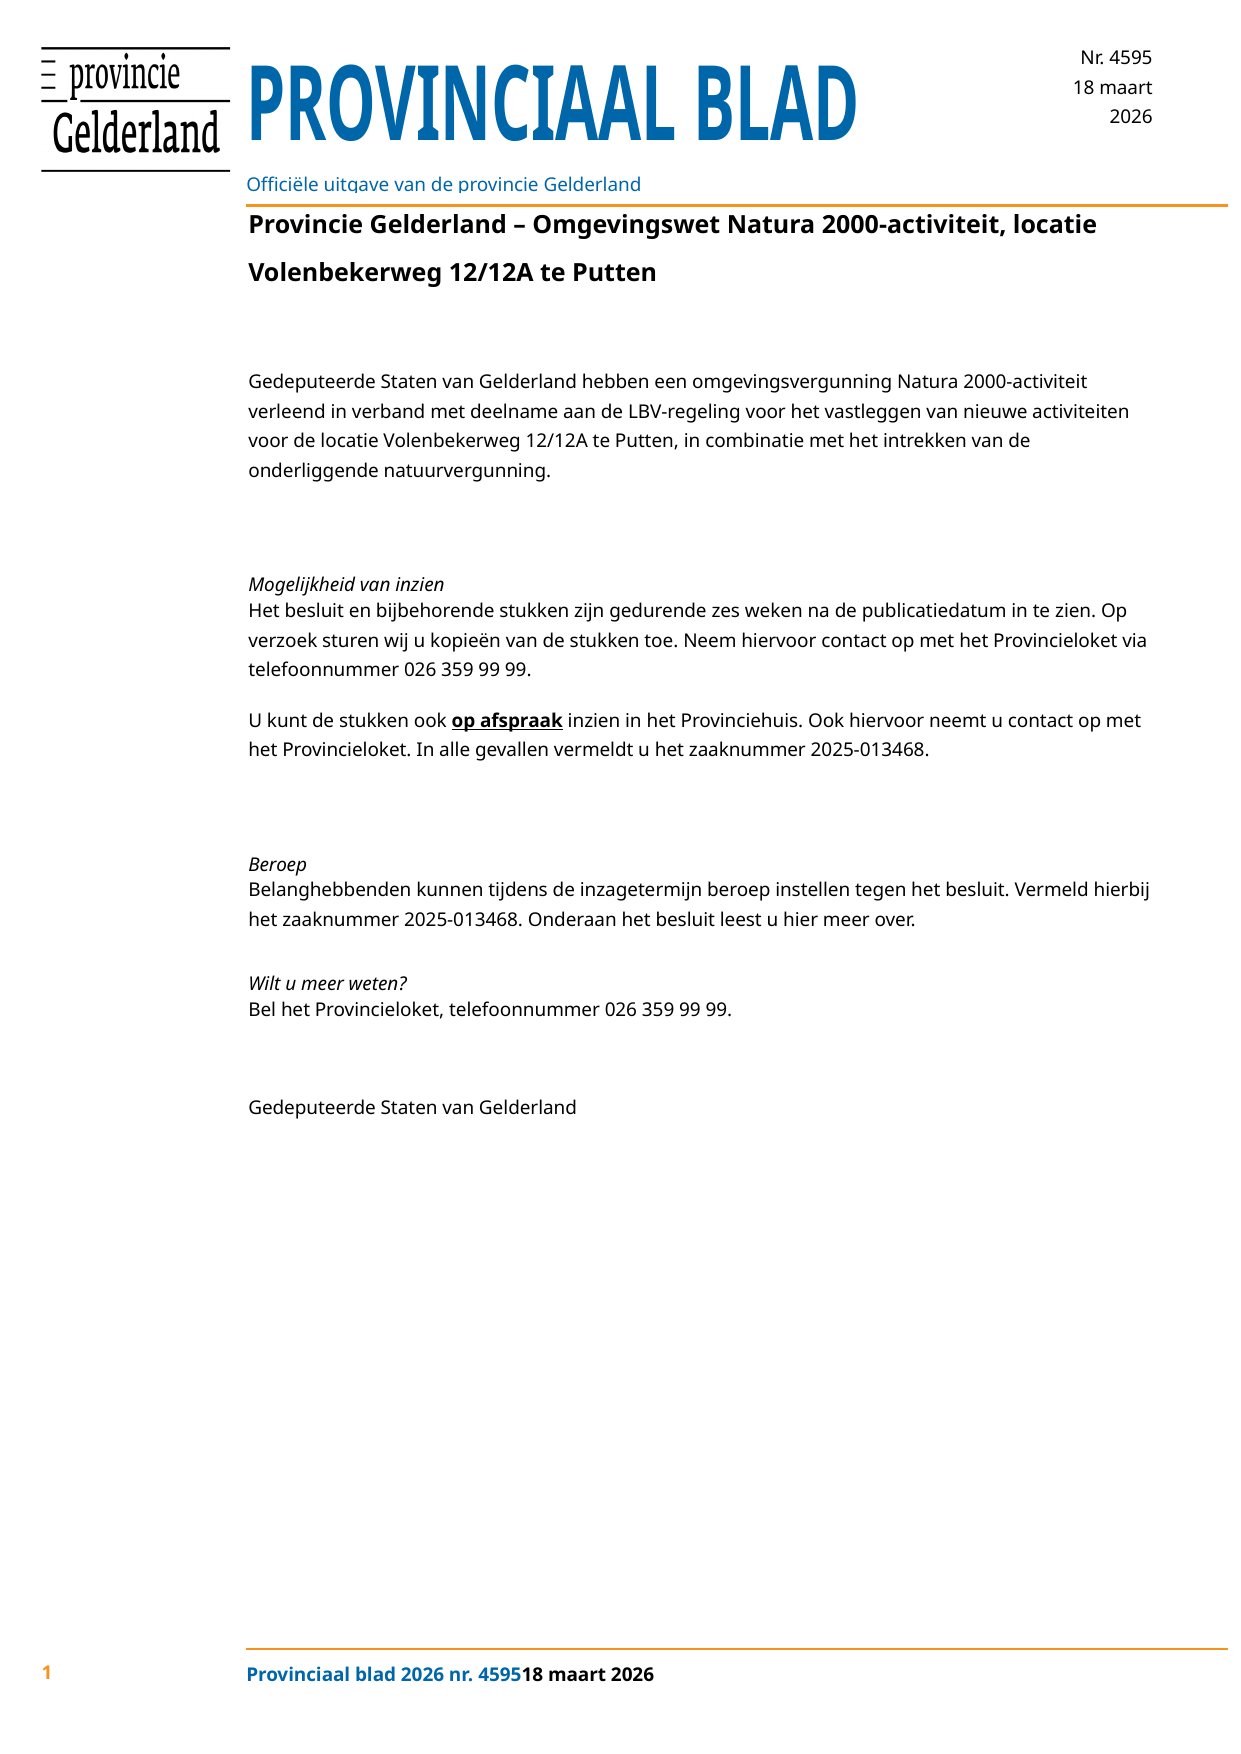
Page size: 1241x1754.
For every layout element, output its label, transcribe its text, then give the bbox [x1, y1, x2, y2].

picture [41, 47, 231, 172]
text U kunt de stukken ook op afspraak inzien in het Provinciehuis. Ook hiervoor neemt u contact op met het Provincieloket. In alle gevallen vermeldt u het zaaknummer 2025-013468. [248, 707, 1152, 762]
text Wilt u meer weten? [248, 970, 1152, 996]
text Gedeputeerde Staten van Gelderland hebben een omgevingsvergunning Natura 2000-activiteit verleend in verband met deelname aan de LBV-regeling voor het vastleggen van nieuwe activiteiten voor de locatie Volenbekerweg 12/12A te Putten, in combinatie met het intrekken van de onderliggende natuurvergunning. [248, 368, 1152, 483]
text Belanghebbenden kunnen tijdens de inzagetermijn beroep instellen tegen het besluit. Vermeld hierbij het zaaknummer 2025-013468. Onderaan het besluit leest u hier meer over. [248, 876, 1152, 932]
text Het besluit en bijbehorende stukken zijn gedurende zes weken na de publicatiedatum in te zien. Op verzoek sturen wij u kopieën van de stukken toe. Neem hiervoor contact op met het Provincieloket via telefoonnummer 026 359 99 99. [248, 597, 1152, 682]
text Beroep [248, 851, 1152, 876]
text Gedeputeerde Staten van Gelderland [248, 1094, 1152, 1120]
text Provincie Gelderland – Omgevingswet Natura 2000-activiteit, locatie Volenbekerweg 12/12A te Putten [248, 207, 1152, 288]
text Mogelijkheid van inzien [248, 571, 1152, 597]
text Bel het Provincieloket, telefoonnummer 026 359 99 99. [248, 996, 1152, 1021]
